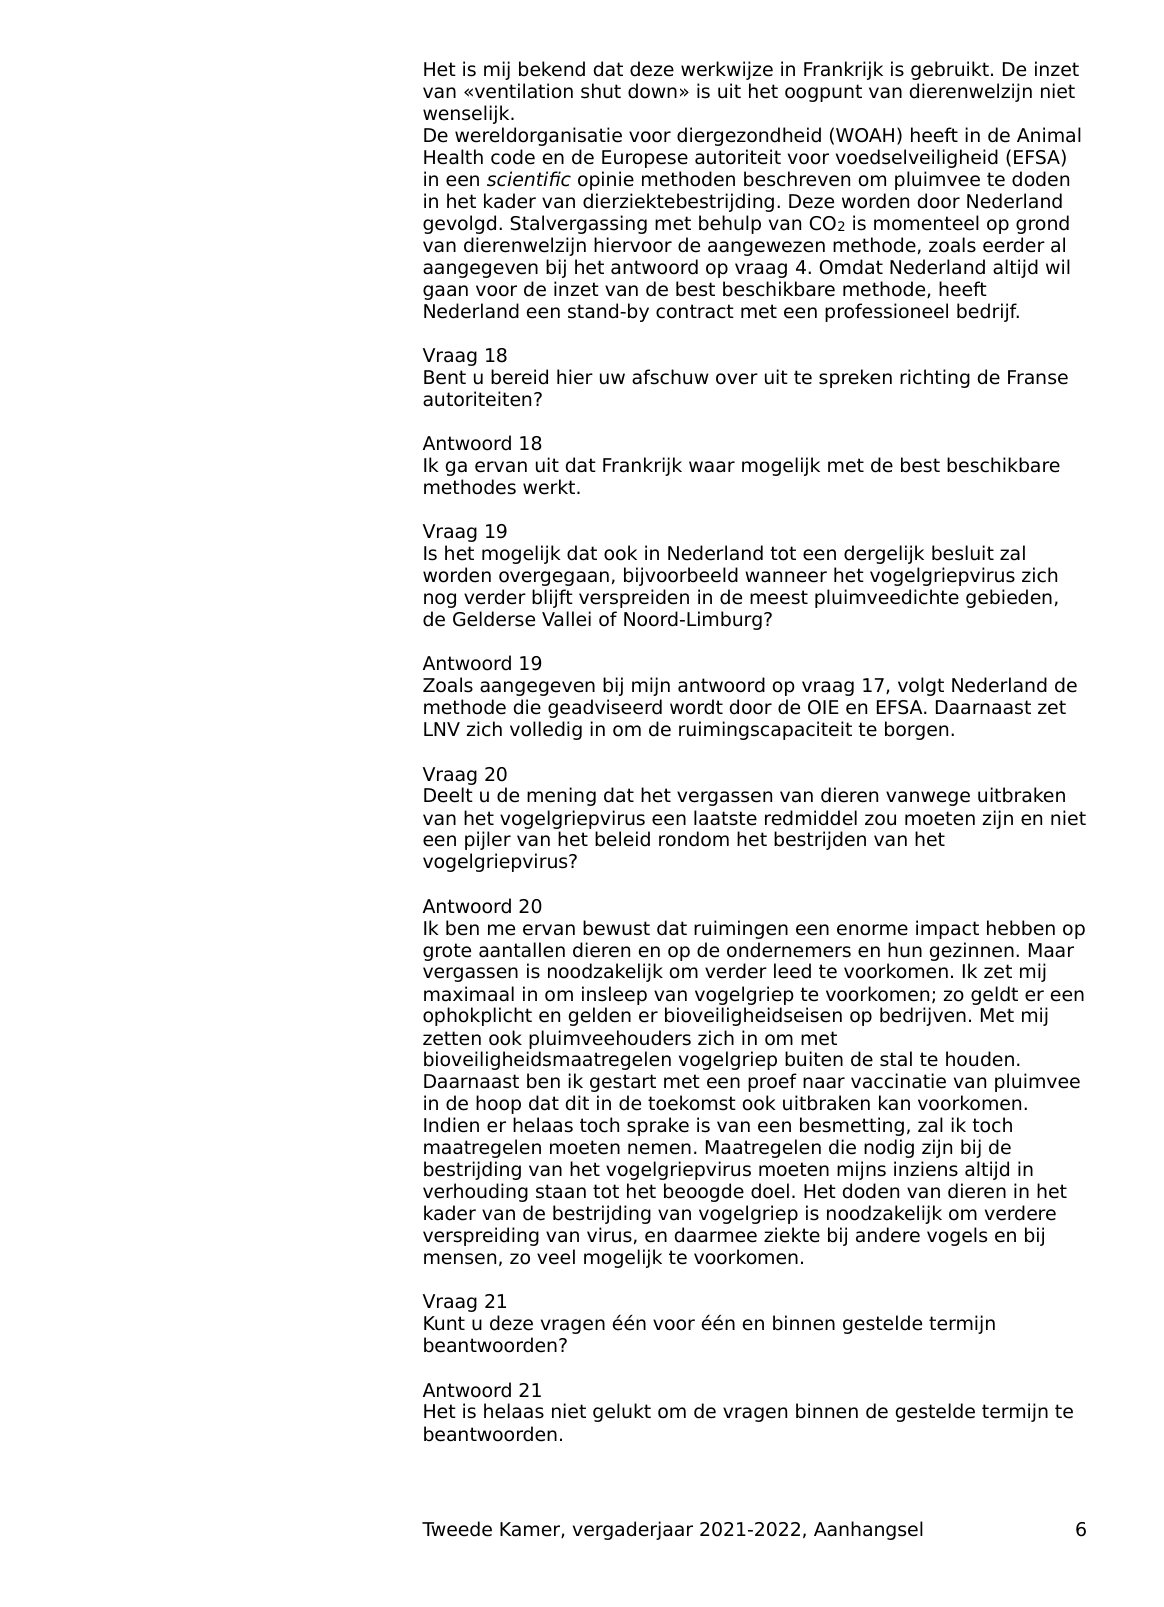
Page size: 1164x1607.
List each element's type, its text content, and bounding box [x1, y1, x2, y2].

text Antwoord 21 [422, 1379, 1087, 1401]
text Antwoord 19 [422, 653, 1087, 675]
text Zoals aangegeven bij mijn antwoord op vraag 17, volgt Nederland de methode die geadviseerd wordt door de OIE en EFSA. Daarnaast zet LNV zich volledig in om de ruimingscapaciteit te borgen. [422, 675, 1087, 741]
text Ik ben me ervan bewust dat ruimingen een enorme impact hebben op grote aantallen dieren en op de ondernemers en hun gezinnen. Maar vergassen is noodzakelijk om verder leed te voorkomen. Ik zet mij maximaal in om insleep van vogelgriep te voorkomen; zo geldt er een ophokplicht en gelden er bioveiligheidseisen op bedrijven. Met mij zetten ook pluimveehouders zich in om met bioveiligheidsmaatregelen vogelgriep buiten de stal te houden. Daarnaast ben ik gestart met een proef naar vaccinatie van pluimvee in de hoop dat dit in de toekomst ook uitbraken kan voorkomen. [422, 917, 1087, 1115]
text Bent u bereid hier uw afschuw over uit te spreken richting de Franse autoriteiten? [422, 367, 1087, 411]
text Antwoord 20 [422, 896, 1087, 917]
text Deelt u de mening dat het vergassen van dieren vanwege uitbraken van het vogelgriepvirus een laatste redmiddel zou moeten zijn en niet een pijler van het beleid rondom het bestrijden van het vogelgriepvirus? [422, 785, 1087, 873]
text Kunt u deze vragen één voor één en binnen gestelde termijn beantwoorden? [422, 1313, 1087, 1357]
text Is het mogelijk dat ook in Nederland tot een dergelijk besluit zal worden overgegaan, bijvoorbeeld wanneer het vogelgriepvirus zich nog verder blijft verspreiden in de meest pluimveedichte gebieden, de Gelderse Vallei of Noord-Limburg? [422, 543, 1087, 631]
text Indien er helaas toch sprake is van een besmetting, zal ik toch maatregelen moeten nemen. Maatregelen die nodig zijn bij de bestrijding van het vogelgriepvirus moeten mijns inziens altijd in verhouding staan tot het beoogde doel. Het doden van dieren in het kader van de bestrijding van vogelgriep is noodzakelijk om verdere verspreiding van virus, en daarmee ziekte bij andere vogels en bij mensen, zo veel mogelijk te voorkomen. [422, 1115, 1087, 1269]
text Het is mij bekend dat deze werkwijze in Frankrijk is gebruikt. De inzet van «ventilation shut down» is uit het oogpunt van dierenwelzijn niet wenselijk. [422, 59, 1087, 125]
text Ik ga ervan uit dat Frankrijk waar mogelijk met de best beschikbare methodes werkt. [422, 455, 1087, 499]
text Vraag 21 [422, 1291, 1087, 1313]
text Vraag 19 [422, 521, 1087, 543]
text Het is helaas niet gelukt om de vragen binnen de gestelde termijn te beantwoorden. [422, 1401, 1087, 1445]
text Vraag 20 [422, 763, 1087, 785]
text Vraag 18 [422, 345, 1087, 367]
text De wereldorganisatie voor diergezondheid (WOAH) heeft in de Animal Health code en de Europese autoriteit voor voedselveiligheid (EFSA) in een scientific opinie methoden beschreven om pluimvee te doden in het kader van dierziektebestrijding. Deze worden door Nederland gevolgd. Stalvergassing met behulp van CO2 is momenteel op grond van dierenwelzijn hiervoor de aangewezen methode, zoals eerder al aangegeven bij het antwoord op vraag 4. Omdat Nederland altijd wil gaan voor de inzet van de best beschikbare methode, heeft Nederland een stand-by contract met een professioneel bedrijf. [422, 125, 1087, 323]
text Antwoord 18 [422, 433, 1087, 455]
